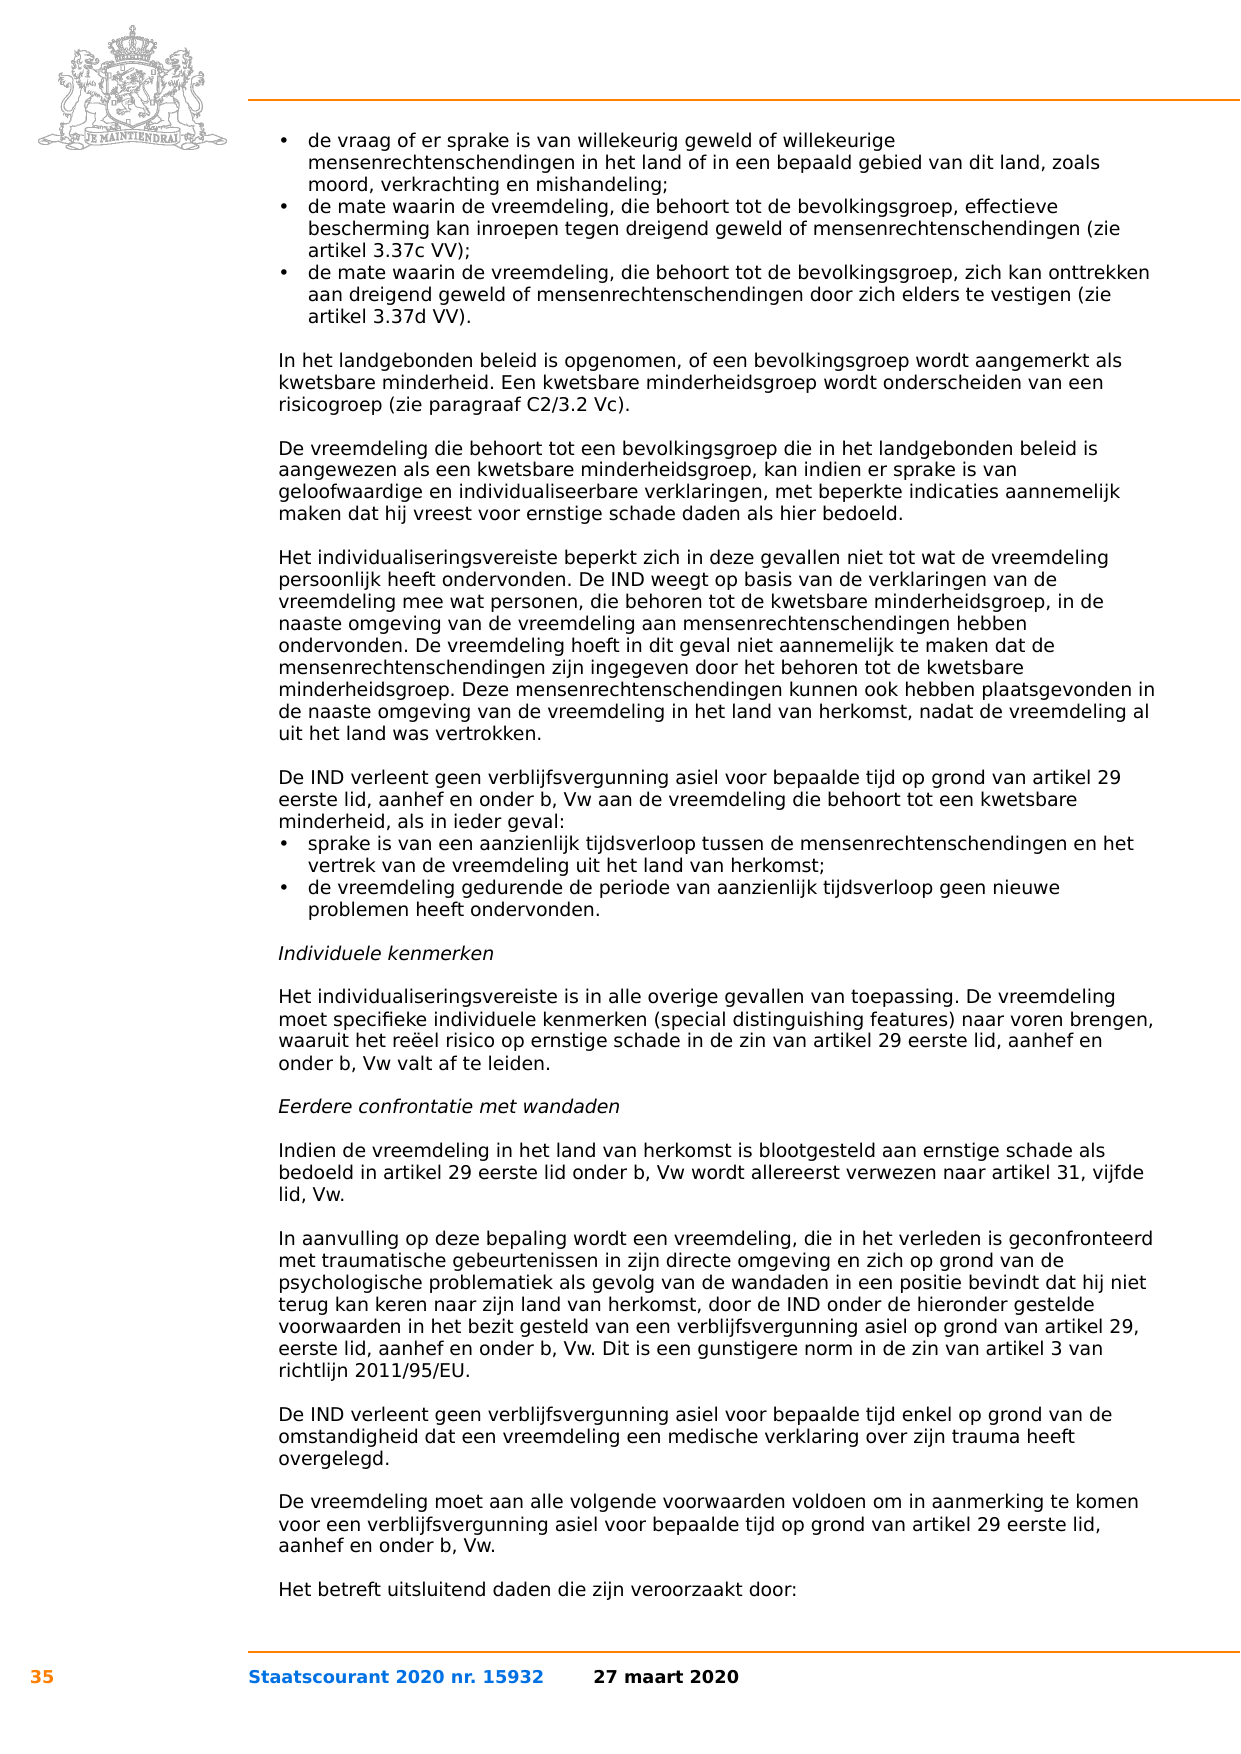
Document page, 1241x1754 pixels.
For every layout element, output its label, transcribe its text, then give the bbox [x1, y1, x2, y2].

text • de vreemdeling gedurende de periode van aanzienlijk tijdsverloop geen nieuwe problemen heeft ondervonden. [278, 877, 1163, 921]
subtitle Eerdere confrontatie met wandaden [278, 1096, 1163, 1118]
text • de mate waarin de vreemdeling, die behoort tot de bevolkingsgroep, zich kan onttrekken aan dreigend geweld of mensenrechtenschendingen door zich elders te vestigen (zie artikel 3.37d VV). [278, 262, 1163, 328]
text Het individualiseringsvereiste is in alle overige gevallen van toepassing. De vreemdeling moet specifieke individuele kenmerken (special distinguishing features) naar voren brengen, waaruit het reëel risico op ernstige schade in de zin van artikel 29 eerste lid, aanhef en onder b, Vw valt af te leiden. [278, 986, 1163, 1074]
text Het betreft uitsluitend daden die zijn veroorzaakt door: [278, 1579, 1163, 1601]
text De vreemdeling die behoort tot een bevolkingsgroep die in het landgebonden beleid is aangewezen als een kwetsbare minderheidsgroep, kan indien er sprake is van geloofwaardige en individualiseerbare verklaringen, met beperkte indicaties aannemelijk maken dat hij vreest voor ernstige schade daden als hier bedoeld. [278, 437, 1163, 525]
picture [38, 25, 227, 150]
text De IND verleent geen verblijfsvergunning asiel voor bepaalde tijd op grond van artikel 29 eerste lid, aanhef en onder b, Vw aan de vreemdeling die behoort tot een kwetsbare minderheid, als in ieder geval: [278, 767, 1163, 833]
text In het landgebonden beleid is opgenomen, of een bevolkingsgroep wordt aangemerkt als kwetsbare minderheid. Een kwetsbare minderheidsgroep wordt onderscheiden van een risicogroep (zie paragraaf C2/3.2 Vc). [278, 349, 1163, 416]
text De vreemdeling moet aan alle volgende voorwaarden voldoen om in aanmerking te komen voor een verblijfsvergunning asiel voor bepaalde tijd op grond van artikel 29 eerste lid, aanhef en onder b, Vw. [278, 1491, 1163, 1557]
text • de vraag of er sprake is van willekeurig geweld of willekeurige mensenrechtenschendingen in het land of in een bepaald gebied van dit land, zoals moord, verkrachting en mishandeling; [278, 130, 1163, 196]
text • sprake is van een aanzienlijk tijdsverloop tussen de mensenrechtenschendingen en het vertrek van de vreemdeling uit het land van herkomst; [278, 833, 1163, 877]
text De IND verleent geen verblijfsvergunning asiel voor bepaalde tijd enkel op grond van de omstandigheid dat een vreemdeling een medische verklaring over zijn trauma heeft overgelegd. [278, 1404, 1163, 1469]
text Het individualiseringsvereiste beperkt zich in deze gevallen niet tot wat de vreemdeling persoonlijk heeft ondervonden. De IND weegt op basis van de verklaringen van de vreemdeling mee wat personen, die behoren tot de kwetsbare minderheidsgroep, in de naaste omgeving van de vreemdeling aan mensenrechtenschendingen hebben ondervonden. De vreemdeling hoeft in dit geval niet aannemelijk te maken dat de mensenrechtenschendingen zijn ingegeven door het behoren tot de kwetsbare minderheidsgroep. Deze mensenrechtenschendingen kunnen ook hebben plaatsgevonden in de naaste omgeving van de vreemdeling in het land van herkomst, nadat de vreemdeling al uit het land was vertrokken. [278, 547, 1163, 745]
text Indien de vreemdeling in het land van herkomst is blootgesteld aan ernstige schade als bedoeld in artikel 29 eerste lid onder b, Vw wordt allereerst verwezen naar artikel 31, vijfde lid, Vw. [278, 1140, 1163, 1206]
subtitle Individuele kenmerken [278, 943, 1163, 964]
text In aanvulling op deze bepaling wordt een vreemdeling, die in het verleden is geconfronteerd met traumatische gebeurtenissen in zijn directe omgeving en zich op grond van de psychologische problematiek als gevolg van de wandaden in een positie bevindt dat hij niet terug kan keren naar zijn land van herkomst, door de IND onder de hieronder gestelde voorwaarden in het bezit gesteld van een verblijfsvergunning asiel op grond van artikel 29, eerste lid, aanhef en onder b, Vw. Dit is een gunstigere norm in de zin van artikel 3 van richtlijn 2011/95/EU. [278, 1228, 1163, 1382]
text • de mate waarin de vreemdeling, die behoort tot de bevolkingsgroep, effectieve bescherming kan inroepen tegen dreigend geweld of mensenrechtenschendingen (zie artikel 3.37c VV); [278, 196, 1163, 262]
